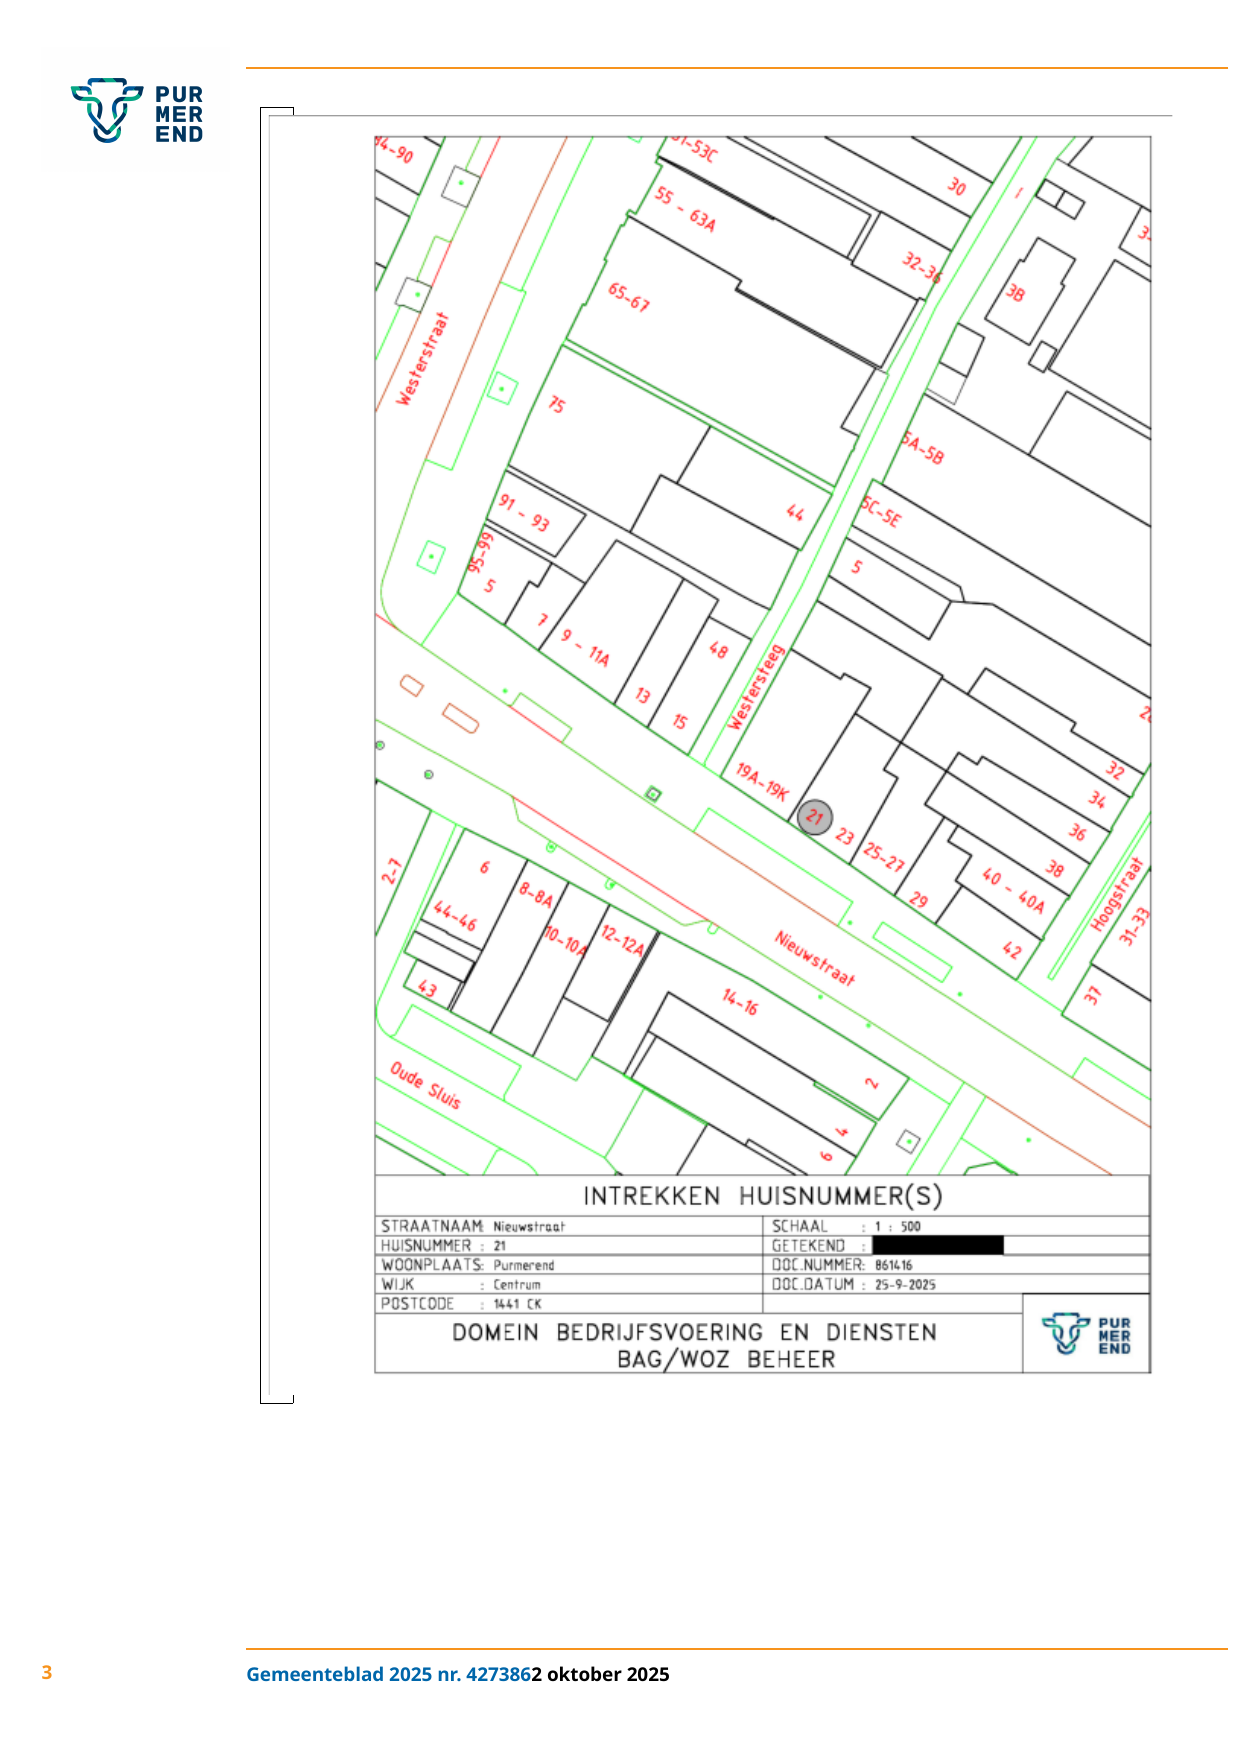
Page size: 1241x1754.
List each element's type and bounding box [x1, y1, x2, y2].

picture [41, 47, 231, 172]
picture [268, 115, 1173, 1395]
